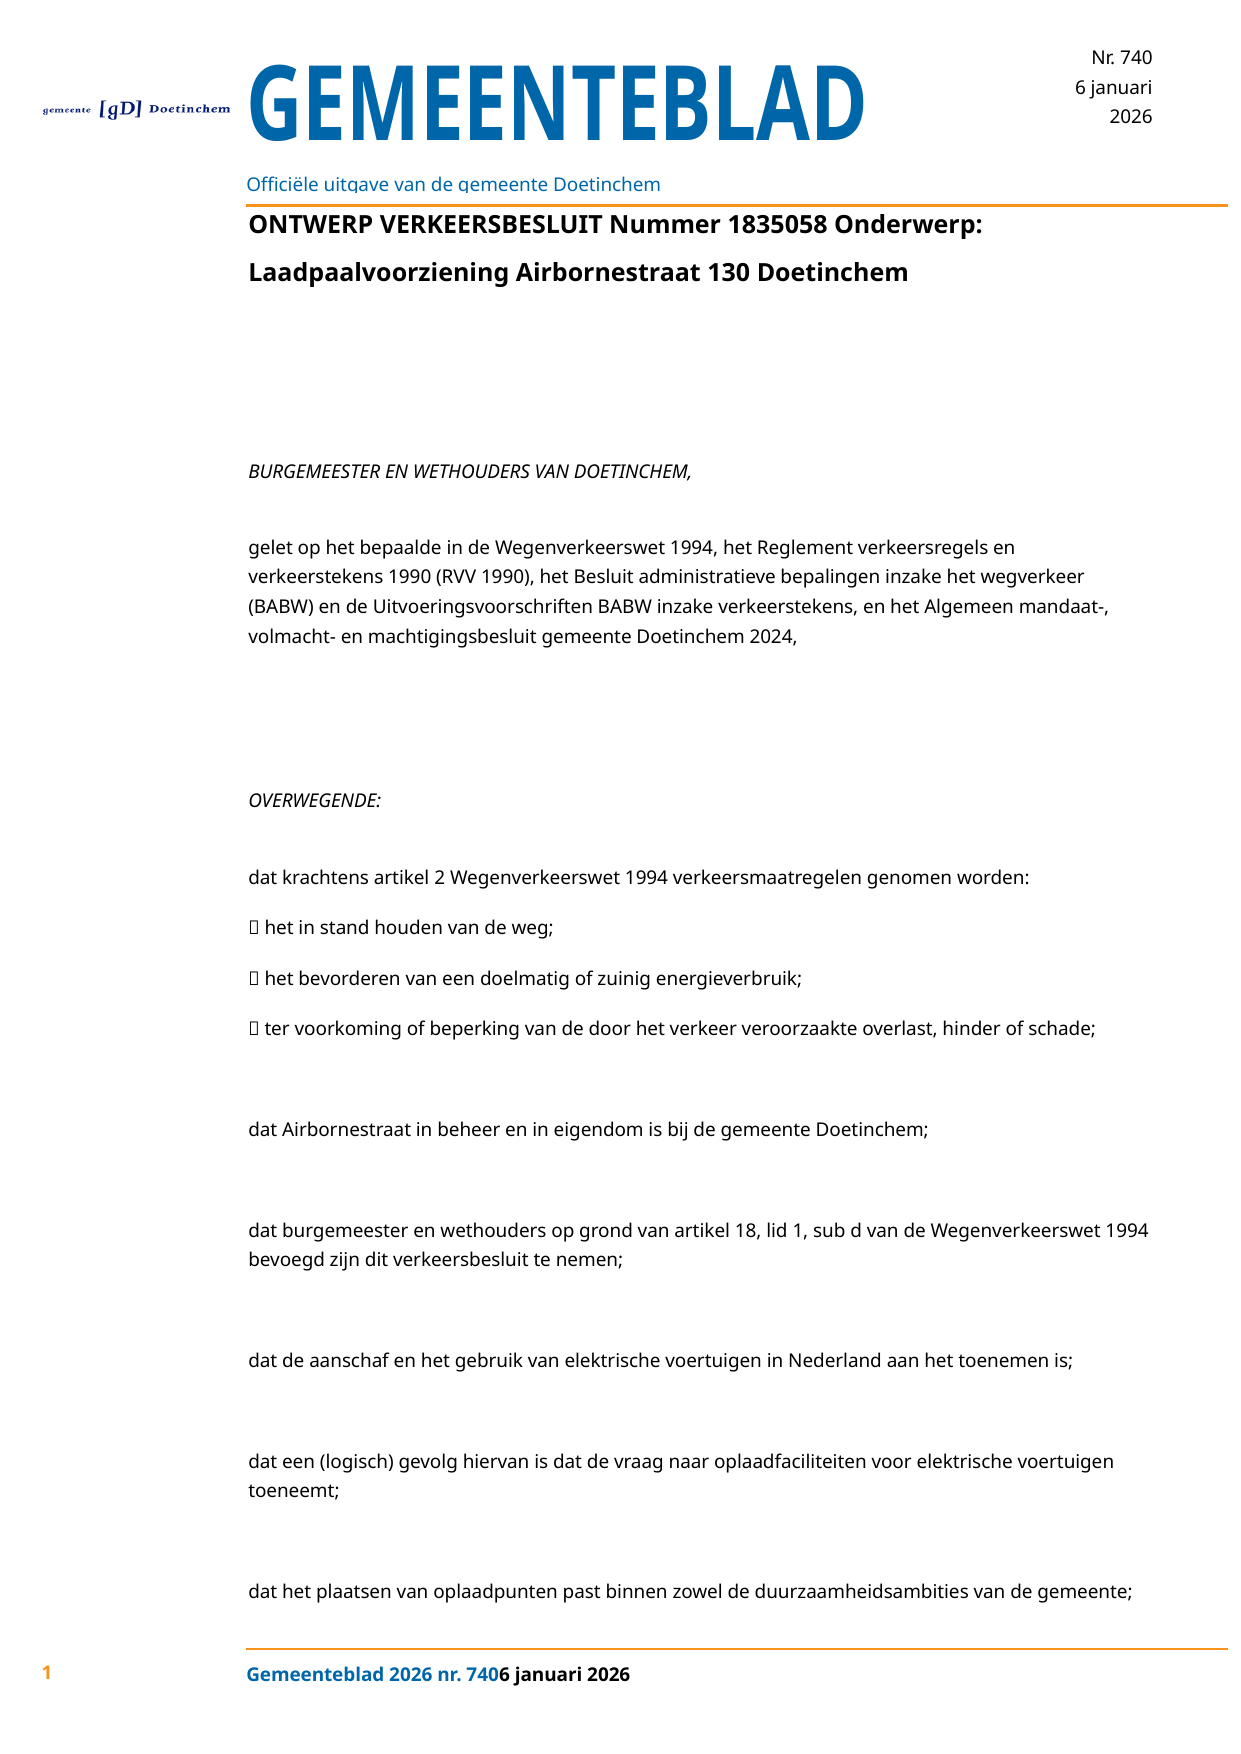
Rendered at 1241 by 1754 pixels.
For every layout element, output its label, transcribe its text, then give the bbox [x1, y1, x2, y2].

text dat Airbornestraat in beheer en in eigendom is bij de gemeente Doetinchem; [248, 1116, 1152, 1142]
picture [41, 47, 231, 172]
text  ter voorkoming of beperking van de door het verkeer veroorzaakte overlast, hinder of schade; [248, 1015, 1152, 1041]
text BURGEMEESTER EN WETHOUDERS VAN DOETINCHEM, [248, 458, 1152, 484]
text dat het plaatsen van oplaadpunten past binnen zowel de duurzaamheidsambities van de gemeente; [248, 1578, 1152, 1604]
text  het bevorderen van een doelmatig of zuinig energieverbruik; [248, 965, 1152, 990]
text  het in stand houden van de weg; [248, 914, 1152, 940]
text dat krachtens artikel 2 Wegenverkeerswet 1994 verkeersmaatregelen genomen worden: [248, 864, 1152, 889]
text ONTWERP VERKEERSBESLUIT Nummer 1835058 Onderwerp: Laadpaalvoorziening Airbornestraat 130 Doetinchem [248, 207, 1152, 288]
text OVERWEGENDE: [248, 788, 1152, 813]
text gelet op het bepaalde in de Wegenverkeerswet 1994, het Reglement verkeersregels en verkeerstekens 1990 (RVV 1990), het Besluit administratieve bepalingen inzake het wegverkeer (BABW) en de Uitvoeringsvoorschriften BABW inzake verkeerstekens, en het Algemeen mandaat-, volmacht- en machtigingsbesluit gemeente Doetinchem 2024, [248, 534, 1152, 649]
text dat de aanschaf en het gebruik van elektrische voertuigen in Nederland aan het toenemen is; [248, 1347, 1152, 1373]
text dat een (logisch) gevolg hiervan is dat de vraag naar oplaadfaciliteiten voor elektrische voertuigen toeneemt; [248, 1448, 1152, 1503]
text dat burgemeester en wethouders op grond van artikel 18, lid 1, sub d van de Wegenverkeerswet 1994 bevoegd zijn dit verkeersbesluit te nemen; [248, 1217, 1152, 1272]
